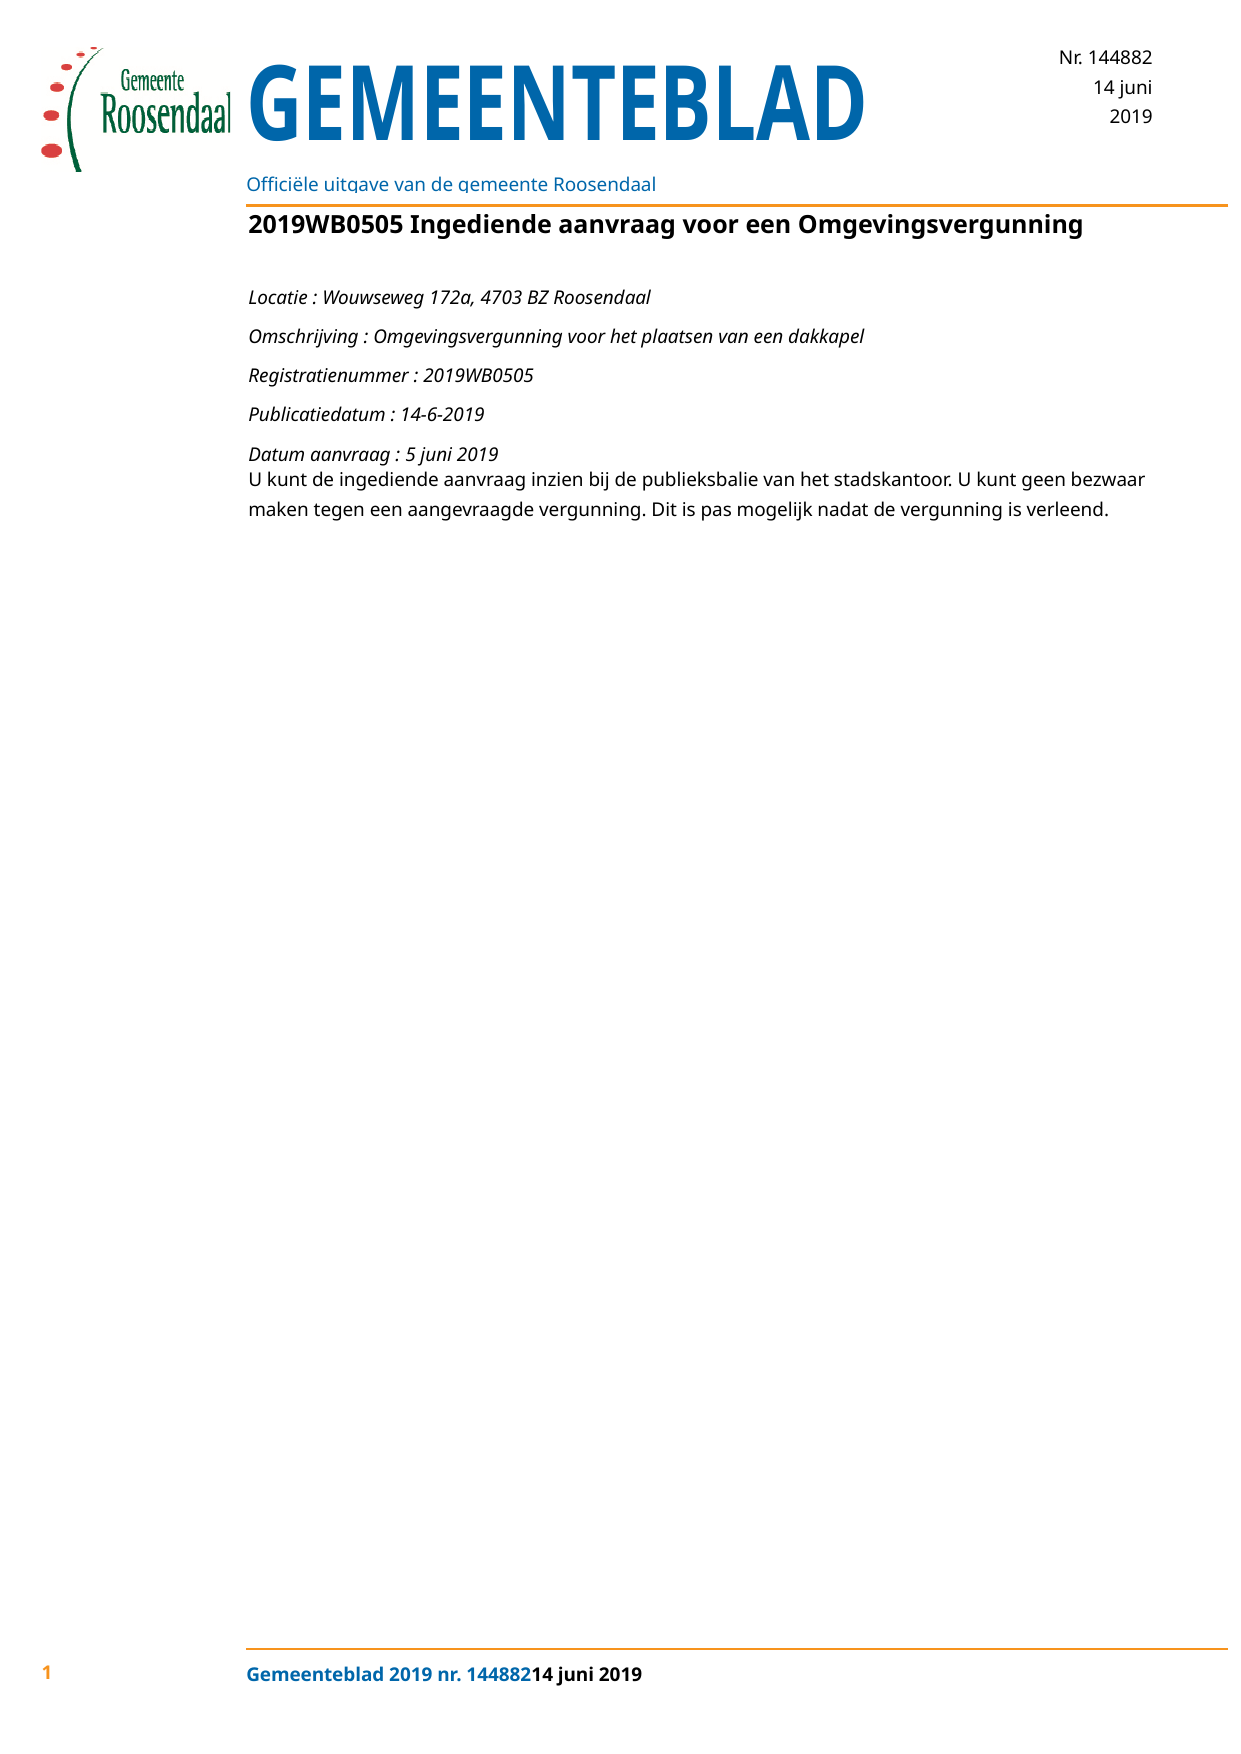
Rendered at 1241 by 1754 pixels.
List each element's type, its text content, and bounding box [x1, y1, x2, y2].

text U kunt de ingediende aanvraag inzien bij de publieksbalie van het stadskantoor. U kunt geen bezwaar maken tegen een aangevraagde vergunning. Dit is pas mogelijk nadat de vergunning is verleend. [248, 467, 1152, 522]
text 2019WB0505 Ingediende aanvraag voor een Omgevingsvergunning [248, 207, 1152, 241]
text Publicatiedatum : 14-6-2019 [248, 402, 1152, 427]
text Locatie : Wouwseweg 172a, 4703 BZ Roosendaal [248, 284, 1152, 309]
text Registratienummer : 2019WB0505 [248, 362, 1152, 388]
picture [41, 47, 231, 172]
text Omschrijving : Omgevingsvergunning voor het plaatsen van een dakkapel [248, 323, 1152, 349]
text Datum aanvraag : 5 juni 2019 [248, 441, 1152, 467]
